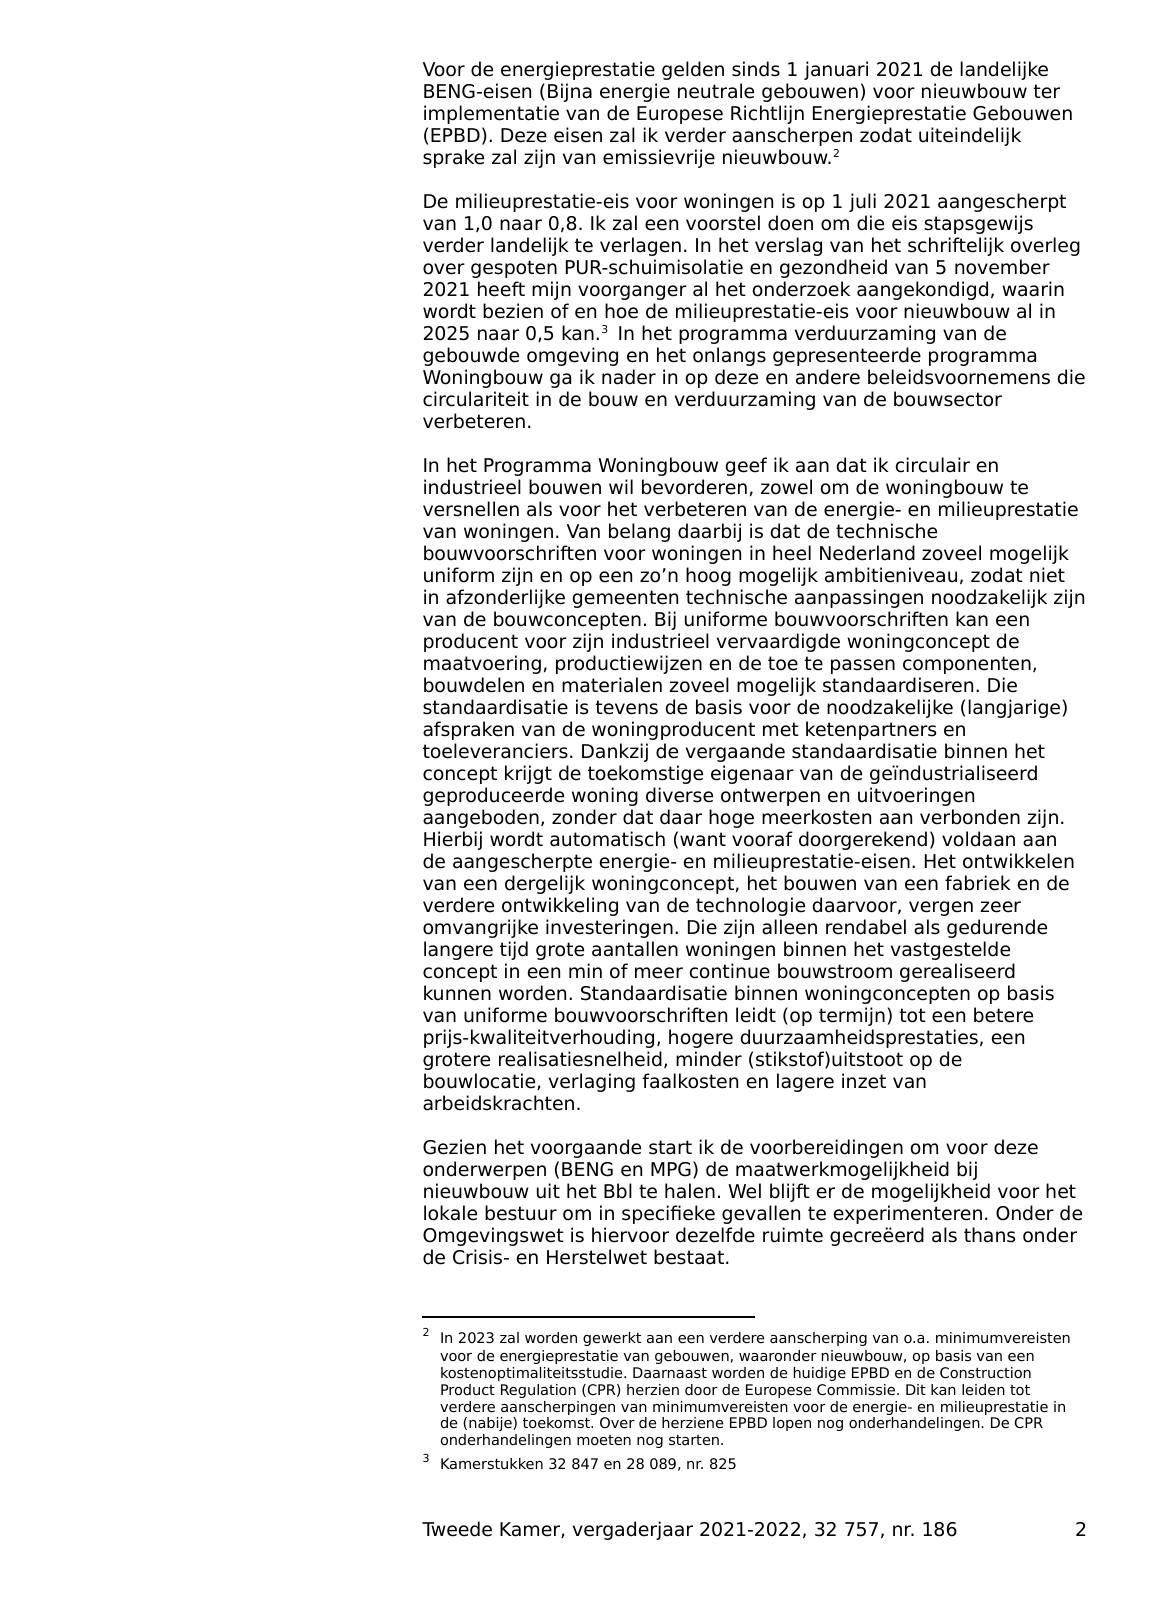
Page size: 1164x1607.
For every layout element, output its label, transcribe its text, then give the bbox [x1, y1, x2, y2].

text In 2023 zal worden gewerkt aan een verdere aanscherping van o.a. minimumvereisten voor de energieprestatie van gebouwen, waaronder nieuwbouw, op basis van een kostenoptimaliteitsstudie. Daarnaast worden de huidige EPBD en de Construction Product Regulation (CPR) herzien door de Europese Commissie. Dit kan leiden tot verdere aanscherpingen van minimumvereisten voor de energie- en milieuprestatie in de (nabije) toekomst. Over de herziene EPBD lopen nog onderhandelingen. De CPR onderhandelingen moeten nog starten. [422, 1326, 1087, 1449]
text Gezien het voorgaande start ik de voorbereidingen om voor deze onderwerpen (BENG en MPG) de maatwerkmogelijkheid bij nieuwbouw uit het Bbl te halen. Wel blijft er de mogelijkheid voor het lokale bestuur om in specifieke gevallen te experimenteren. Onder de Omgevingswet is hiervoor dezelfde ruimte gecreëerd als thans onder de Crisis- en Herstelwet bestaat. [422, 1137, 1087, 1268]
text De milieuprestatie-eis voor woningen is op 1 juli 2021 aangescherpt van 1,0 naar 0,8. Ik zal een voorstel doen om die eis stapsgewijs verder landelijk te verlagen. In het verslag van het schriftelijk overleg over gespoten PUR-schuimisolatie en gezondheid van 5 november 2021 heeft mijn voorganger al het onderzoek aangekondigd, waarin wordt bezien of en hoe de milieuprestatie-eis voor nieuwbouw al in 2025 naar 0,5 kan. In het programma verduurzaming van de gebouwde omgeving en het onlangs gepresenteerde programma Woningbouw ga ik nader in op deze en andere beleidsvoornemens die circulariteit in de bouw en verduurzaming van de bouwsector verbeteren. [422, 191, 1087, 433]
text In het Programma Woningbouw geef ik aan dat ik circulair en industrieel bouwen wil bevorderen, zowel om de woningbouw te versnellen als voor het verbeteren van de energie- en milieuprestatie van woningen. Van belang daarbij is dat de technische bouwvoorschriften voor woningen in heel Nederland zoveel mogelijk uniform zijn en op een zo’n hoog mogelijk ambitieniveau, zodat niet in afzonderlijke gemeenten technische aanpassingen noodzakelijk zijn van de bouwconcepten. Bij uniforme bouwvoorschriften kan een producent voor zijn industrieel vervaardigde woningconcept de maatvoering, productiewijzen en de toe te passen componenten, bouwdelen en materialen zoveel mogelijk standaardiseren. Die standaardisatie is tevens de basis voor de noodzakelijke (langjarige) afspraken van de woningproducent met ketenpartners en toeleveranciers. Dankzij de vergaande standaardisatie binnen het concept krijgt de toekomstige eigenaar van de geïndustrialiseerd geproduceerde woning diverse ontwerpen en uitvoeringen aangeboden, zonder dat daar hoge meerkosten aan verbonden zijn. Hierbij wordt automatisch (want vooraf doorgerekend) voldaan aan de aangescherpte energie- en milieuprestatie-eisen. Het ontwikkelen van een dergelijk woningconcept, het bouwen van een fabriek en de verdere ontwikkeling van de technologie daarvoor, vergen zeer omvangrijke investeringen. Die zijn alleen rendabel als gedurende langere tijd grote aantallen woningen binnen het vastgestelde concept in een min of meer continue bouwstroom gerealiseerd kunnen worden. Standaardisatie binnen woningconcepten op basis van uniforme bouwvoorschriften leidt (op termijn) tot een betere prijs-kwaliteitverhouding, hogere duurzaamheidsprestaties, een grotere realisatiesnelheid, minder (stikstof)uitstoot op de bouwlocatie, verlaging faalkosten en lagere inzet van arbeidskrachten. [422, 455, 1087, 1114]
text Kamerstukken 32 847 en 28 089, nr. 825 [422, 1452, 1087, 1474]
text Voor de energieprestatie gelden sinds 1 januari 2021 de landelijke BENG-eisen (Bijna energie neutrale gebouwen) voor nieuwbouw ter implementatie van de Europese Richtlijn Energieprestatie Gebouwen (EPBD). Deze eisen zal ik verder aanscherpen zodat uiteindelijk sprake zal zijn van emissievrije nieuwbouw. [422, 59, 1087, 169]
